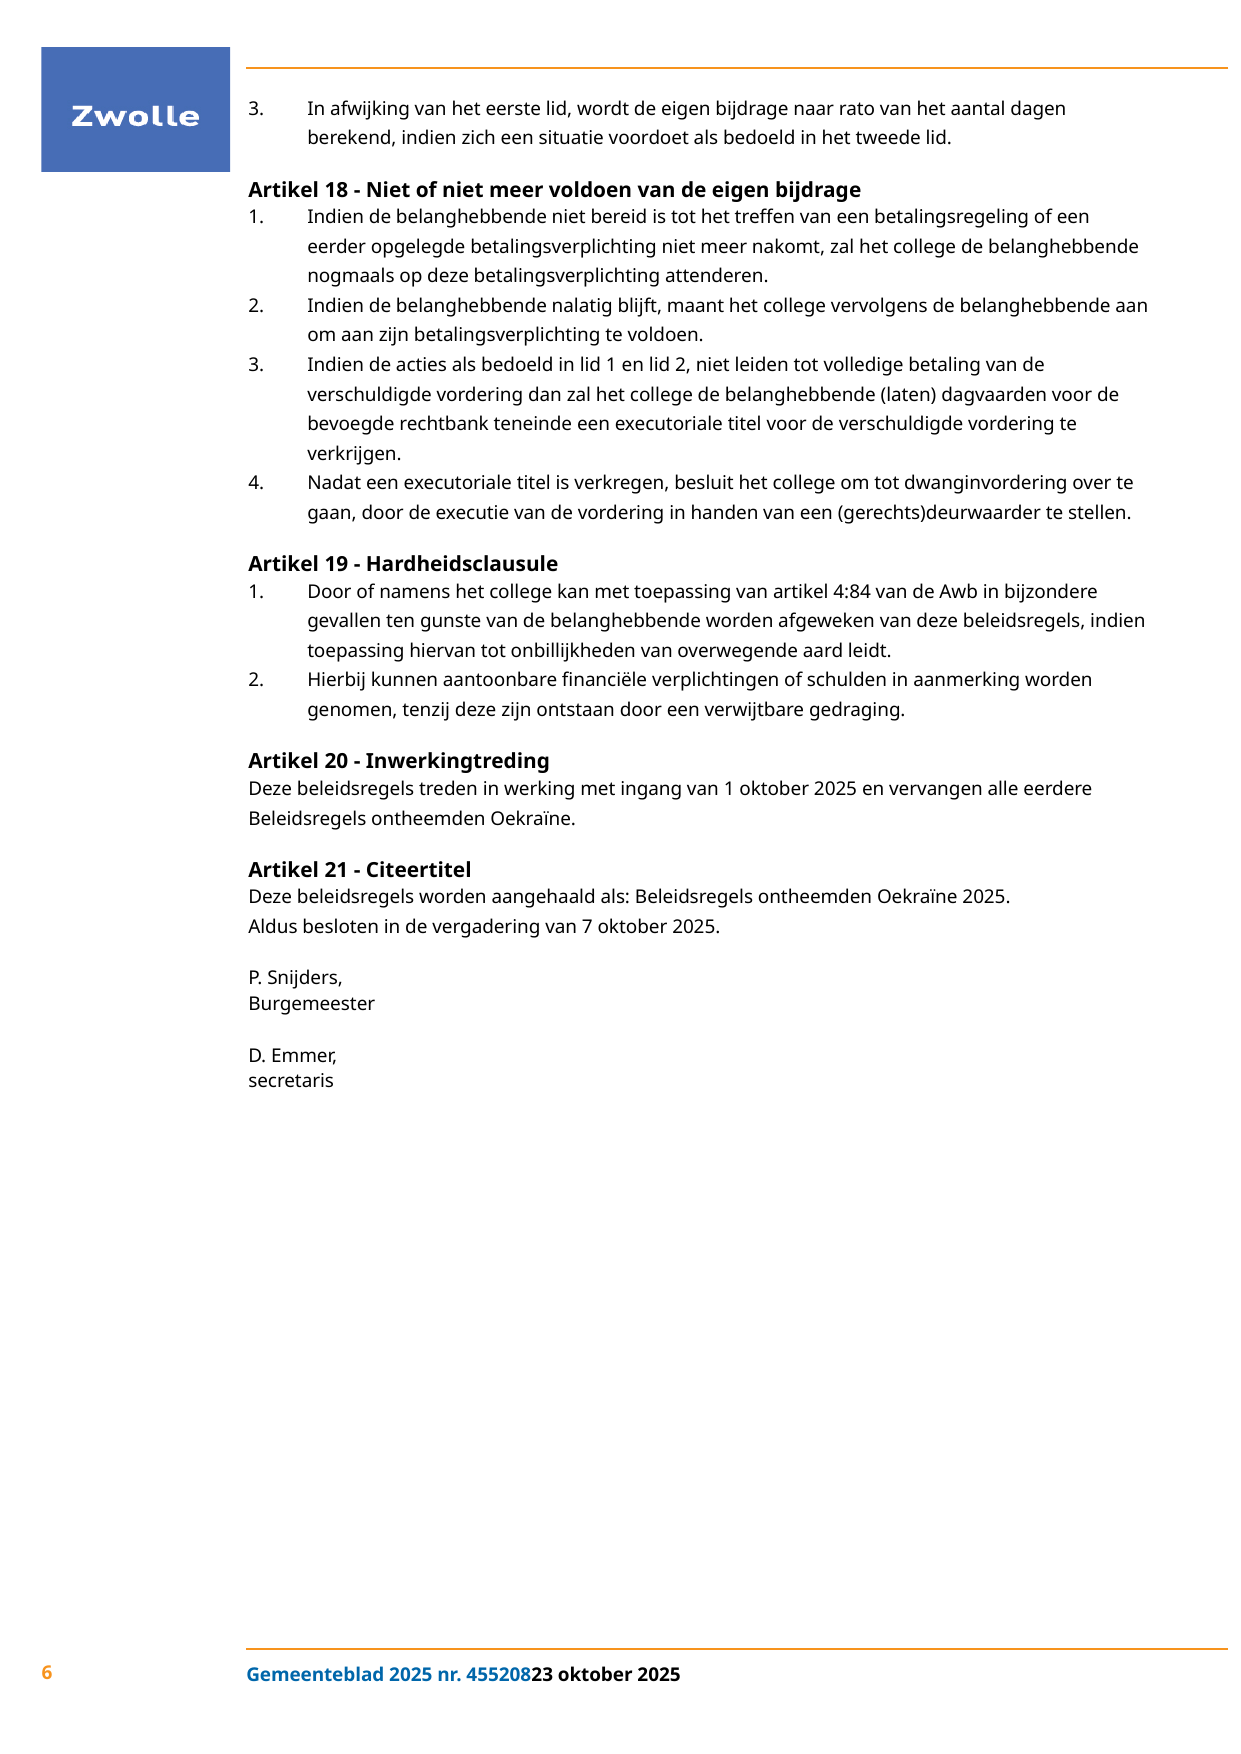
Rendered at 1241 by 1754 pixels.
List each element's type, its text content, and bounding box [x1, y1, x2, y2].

list Door of namens het college kan met toepassing van artikel 4:84 van de Awb in bijzondere gevallen ten gunste van de belanghebbende worden afgeweken van deze beleidsregels, indien toepassing hiervan tot onbillijkheden van overwegende aard leidt. [248, 578, 1152, 663]
text Artikel 18 - Niet of niet meer voldoen van de eigen bijdrage [248, 175, 1152, 203]
text Artikel 19 - Hardheidsclausule [248, 549, 1152, 578]
text D. Emmer, [248, 1042, 1152, 1067]
list Indien de belanghebbende nalatig blijft, maant het college vervolgens de belanghebbende aan om aan zijn betalingsverplichting te voldoen. [248, 292, 1152, 347]
text Burgemeester [248, 990, 1152, 1016]
text Deze beleidsregels treden in werking met ingang van 1 oktober 2025 en vervangen alle eerdere Beleidsregels ontheemden Oekraïne. [248, 775, 1152, 830]
text P. Snijders, [248, 964, 1152, 990]
list Indien de belanghebbende niet bereid is tot het treffen van een betalingsregeling of een eerder opgelegde betalingsverplichting niet meer nakomt, zal het college de belanghebbende nogmaals op deze betalingsverplichting attenderen. [248, 203, 1152, 288]
list Hierbij kunnen aantoonbare financiële verplichtingen of schulden in aanmerking worden genomen, tenzij deze zijn ontstaan door een verwijtbare gedraging. [248, 667, 1152, 722]
list Nadat een executoriale titel is verkregen, besluit het college om tot dwanginvordering over te gaan, door de executie van de vordering in handen van een (gerechts)deurwaarder te stellen. [248, 469, 1152, 525]
text Artikel 20 - Inwerkingtreding [248, 747, 1152, 775]
picture [41, 47, 231, 172]
text secretaris [248, 1067, 1152, 1093]
text Deze beleidsregels worden aangehaald als: Beleidsregels ontheemden Oekraïne 2025. [248, 883, 1152, 909]
list In afwijking van het eerste lid, wordt de eigen bijdrage naar rato van het aantal dagen berekend, indien zich een situatie voordoet als bedoeld in het tweede lid. [248, 95, 1152, 150]
list Indien de acties als bedoeld in lid 1 en lid 2, niet leiden tot volledige betaling van de verschuldigde vordering dan zal het college de belanghebbende (laten) dagvaarden voor de bevoegde rechtbank teneinde een executoriale titel voor de verschuldigde vordering te verkrijgen. [248, 351, 1152, 466]
text Artikel 21 - Citeertitel [248, 855, 1152, 883]
text Aldus besloten in de vergadering van 7 oktober 2025. [248, 913, 1152, 939]
